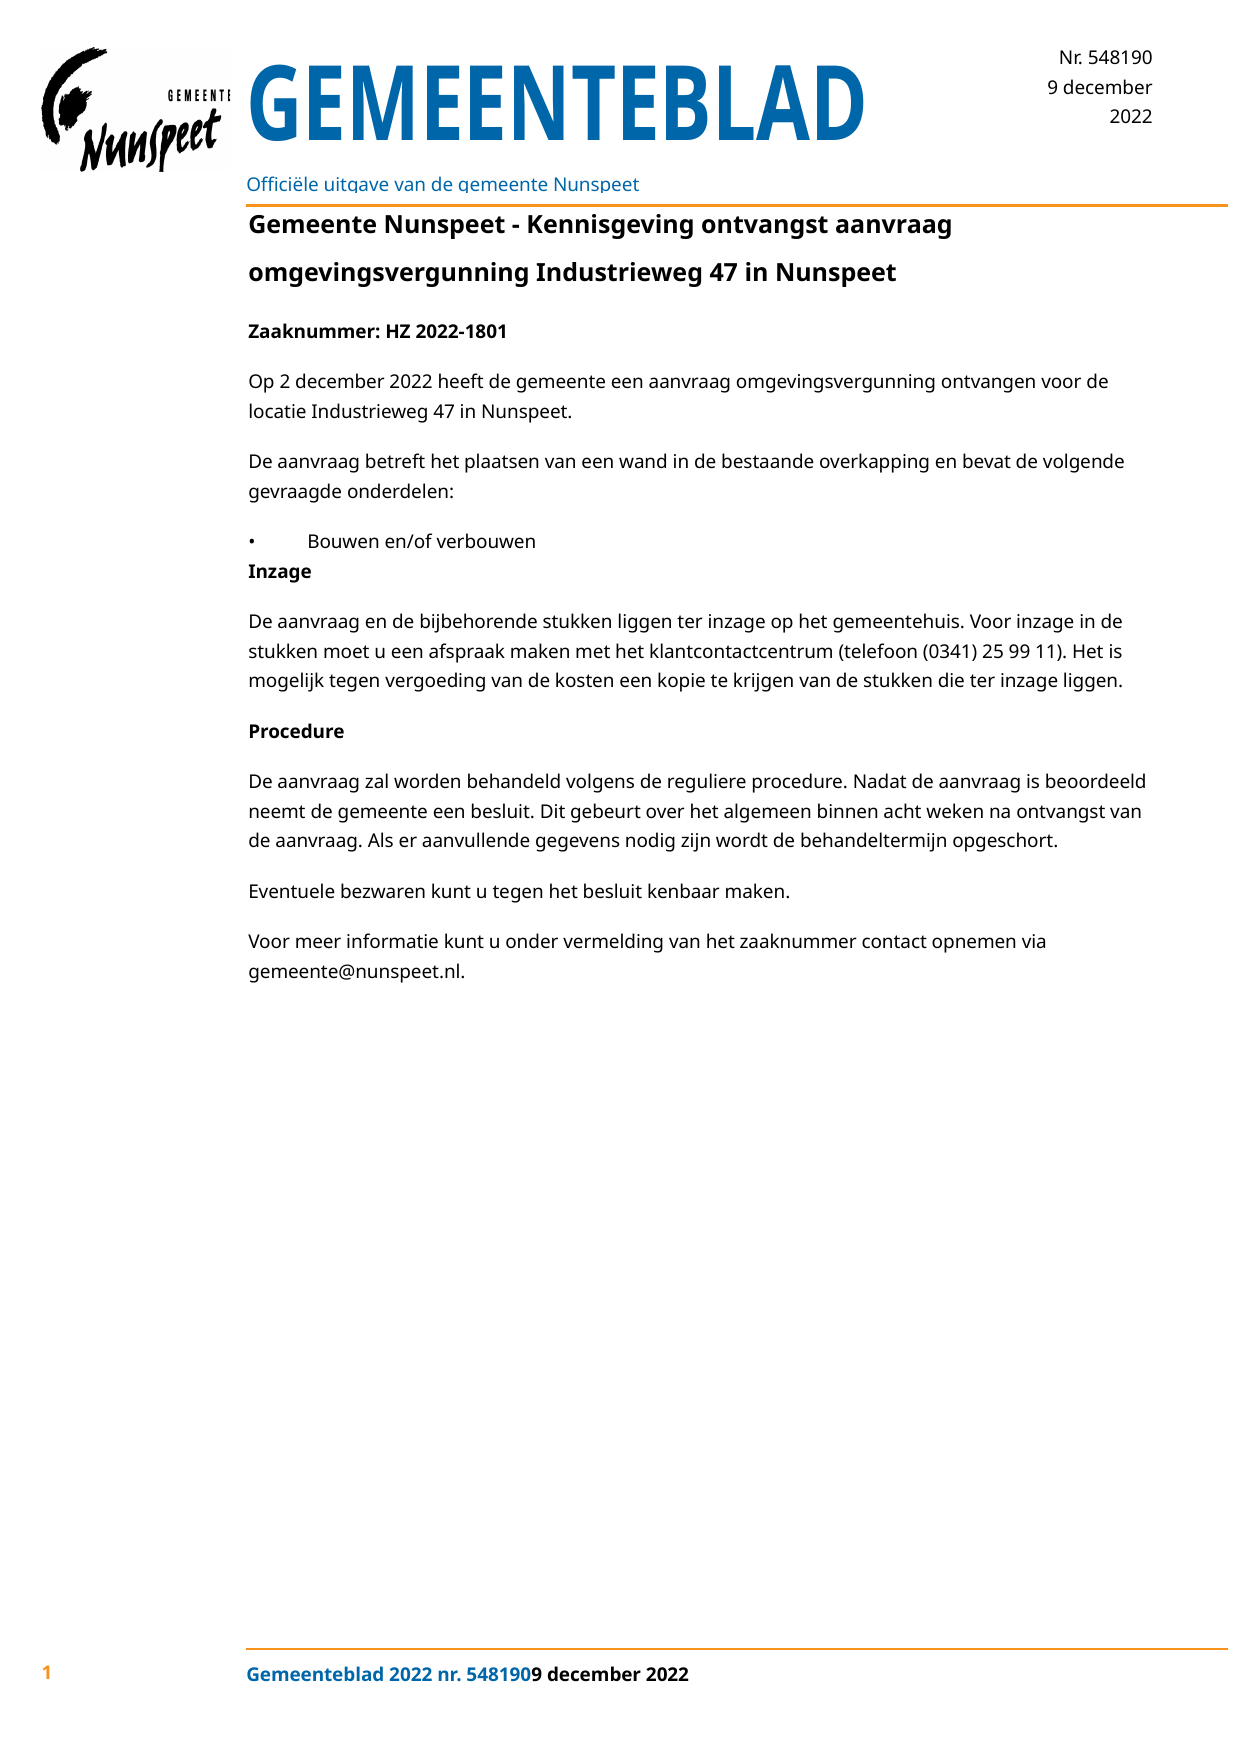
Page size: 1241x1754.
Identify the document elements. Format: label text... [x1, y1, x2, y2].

text Inzage [248, 558, 1152, 584]
list Bouwen en/of verbouwen [248, 528, 1152, 554]
text De aanvraag en de bijbehorende stukken liggen ter inzage op het gemeentehuis. Voor inzage in de stukken moet u een afspraak maken met het klantcontactcentrum (telefoon (0341) 25 99 11). Het is mogelijk tegen vergoeding van de kosten een kopie te krijgen van de stukken die ter inzage liggen. [248, 608, 1152, 693]
text Op 2 december 2022 heeft de gemeente een aanvraag omgevingsvergunning ontvangen voor de locatie Industrieweg 47 in Nunspeet. [248, 368, 1152, 424]
text Procedure [248, 718, 1152, 744]
text De aanvraag betreft het plaatsen van een wand in de bestaande overkapping en bevat de volgende gevraagde onderdelen: [248, 448, 1152, 504]
text De aanvraag zal worden behandeld volgens de reguliere procedure. Nadat de aanvraag is beoordeeld neemt de gemeente een besluit. Dit gebeurt over het algemeen binnen acht weken na ontvangst van de aanvraag. Als er aanvullende gegevens nodig zijn wordt de behandeltermijn opgeschort. [248, 768, 1152, 853]
picture [41, 47, 231, 172]
text Zaaknummer: HZ 2022-1801 [248, 318, 1152, 344]
text Voor meer informatie kunt u onder vermelding van het zaaknummer contact opnemen via gemeente@nunspeet.nl. [248, 928, 1152, 984]
text Gemeente Nunspeet - Kennisgeving ontvangst aanvraag omgevingsvergunning Industrieweg 47 in Nunspeet [248, 207, 1152, 288]
text Eventuele bezwaren kunt u tegen het besluit kenbaar maken. [248, 878, 1152, 904]
